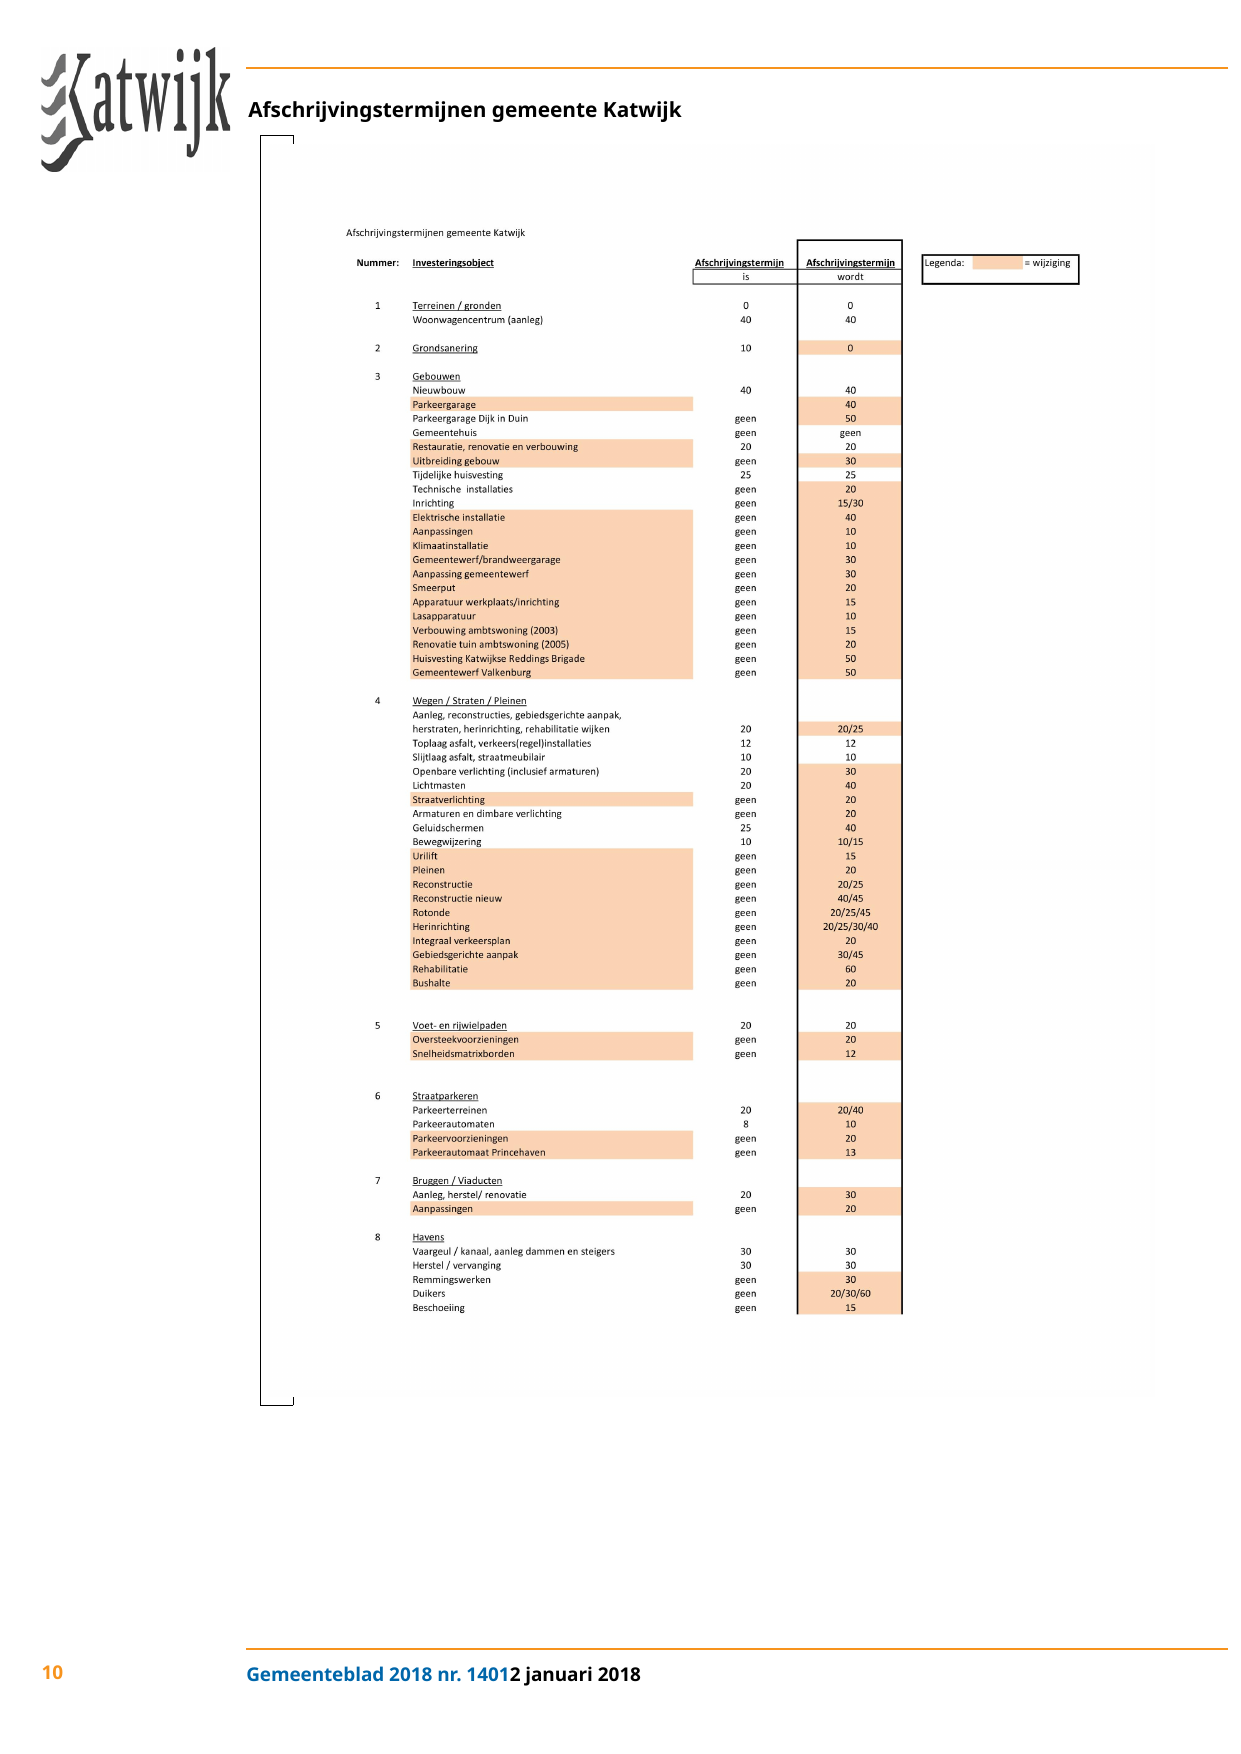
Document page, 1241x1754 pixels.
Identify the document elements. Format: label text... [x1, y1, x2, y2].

picture [268, 144, 1155, 1397]
picture [41, 47, 231, 172]
text Afschrijvingstermijnen gemeente Katwijk [248, 95, 1152, 123]
